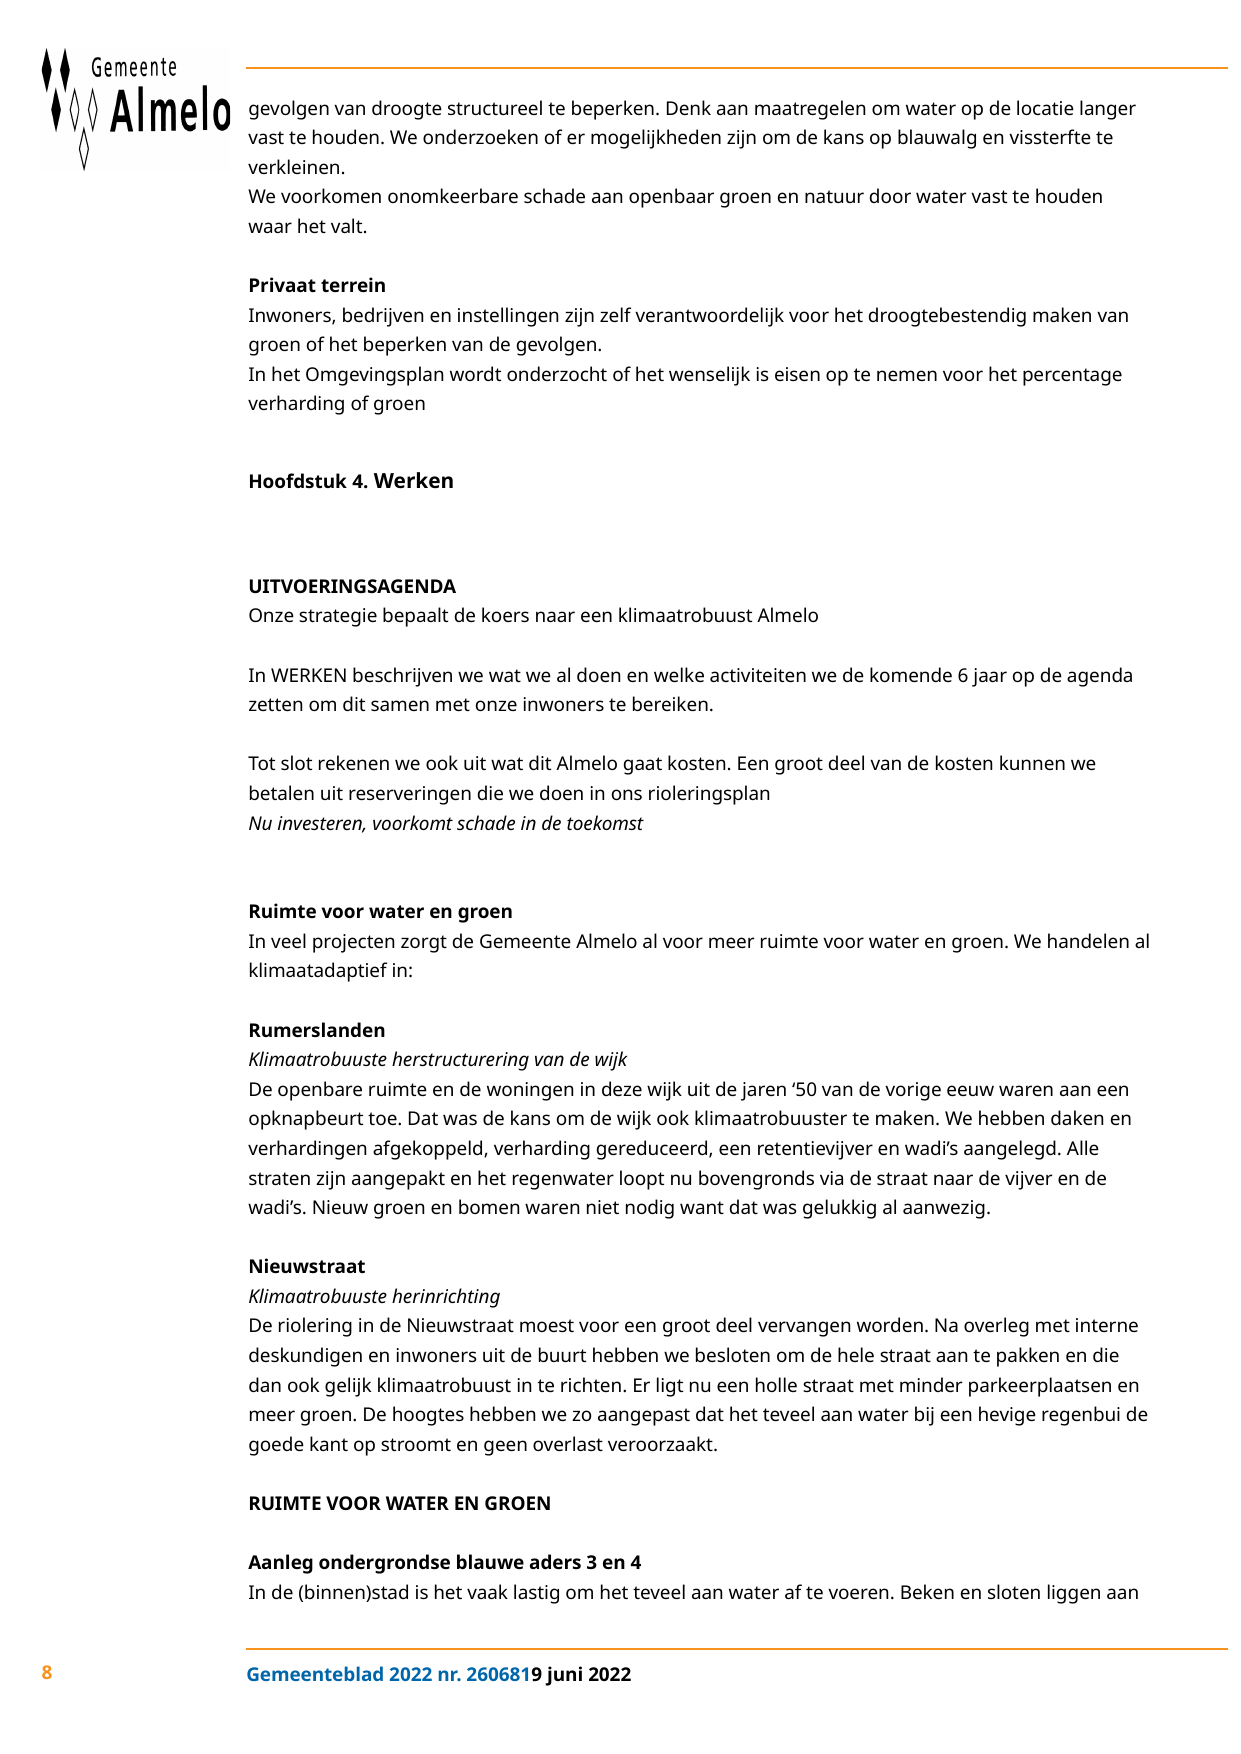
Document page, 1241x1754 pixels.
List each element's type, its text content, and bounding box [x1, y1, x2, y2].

text Hoofdstuk 4. Werken [248, 466, 1152, 494]
text gevolgen van droogte structureel te beperken. Denk aan maatregelen om water op de locatie langer vast te houden. We onderzoeken of er mogelijkheden zijn om de kans op blauwalg en vissterfte te verkleinen. [248, 95, 1152, 180]
picture [41, 47, 231, 172]
text Rumerslanden [248, 1017, 1152, 1043]
text Klimaatrobuuste herstructurering van de wijk [248, 1046, 1152, 1072]
text Klimaatrobuuste herinrichting [248, 1283, 1152, 1309]
text In het Omgevingsplan wordt onderzocht of het wenselijk is eisen op te nemen voor het percentage verharding of groen [248, 361, 1152, 416]
text Tot slot rekenen we ook uit wat dit Almelo gaat kosten. Een groot deel van de kosten kunnen we betalen uit reserveringen die we doen in ons rioleringsplan [248, 751, 1152, 806]
text De openbare ruimte en de woningen in deze wijk uit de jaren ‘50 van de vorige eeuw waren aan een opknapbeurt toe. Dat was de kans om de wijk ook klimaatrobuuster te maken. We hebben daken en verhardingen afgekoppeld, verharding gereduceerd, een retentievijver en wadi’s aangelegd. Alle straten zijn aangepakt en het regenwater loopt nu bovengronds via de straat naar de vijver en de wadi’s. Nieuw groen en bomen waren niet nodig want dat was gelukkig al aanwezig. [248, 1076, 1152, 1220]
text RUIMTE VOOR WATER EN GROEN [248, 1490, 1152, 1516]
text Nu investeren, voorkomt schade in de toekomst [248, 810, 1152, 836]
text In WERKEN beschrijven we wat we al doen en welke activiteiten we de komende 6 jaar op de agenda zetten om dit samen met onze inwoners te bereiken. [248, 662, 1152, 717]
text Privaat terrein [248, 272, 1152, 298]
text Nieuwstraat [248, 1253, 1152, 1279]
text UITVOERINGSAGENDA [248, 573, 1152, 599]
text Aanleg ondergrondse blauwe aders 3 en 4 [248, 1549, 1152, 1575]
text Ruimte voor water en groen [248, 898, 1152, 924]
text De riolering in de Nieuwstraat moest voor een groot deel vervangen worden. Na overleg met interne deskundigen en inwoners uit de buurt hebben we besloten om de hele straat aan te pakken en die dan ook gelijk klimaatrobuust in te richten. Er ligt nu een holle straat met minder parkeerplaatsen en meer groen. De hoogtes hebben we zo aangepast dat het teveel aan water bij een hevige regenbui de goede kant op stroomt en geen overlast veroorzaakt. [248, 1313, 1152, 1457]
text We voorkomen onomkeerbare schade aan openbaar groen en natuur door water vast te houden waar het valt. [248, 183, 1152, 239]
text In de (binnen)stad is het vaak lastig om het teveel aan water af te voeren. Beken en sloten liggen aan [248, 1579, 1152, 1605]
text Inwoners, bedrijven en instellingen zijn zelf verantwoordelijk voor het droogtebestendig maken van groen of het beperken van de gevolgen. [248, 302, 1152, 357]
text In veel projecten zorgt de Gemeente Almelo al voor meer ruimte voor water en groen. We handelen al klimaatadaptief in: [248, 928, 1152, 983]
text Onze strategie bepaalt de koers naar een klimaatrobuust Almelo [248, 603, 1152, 628]
